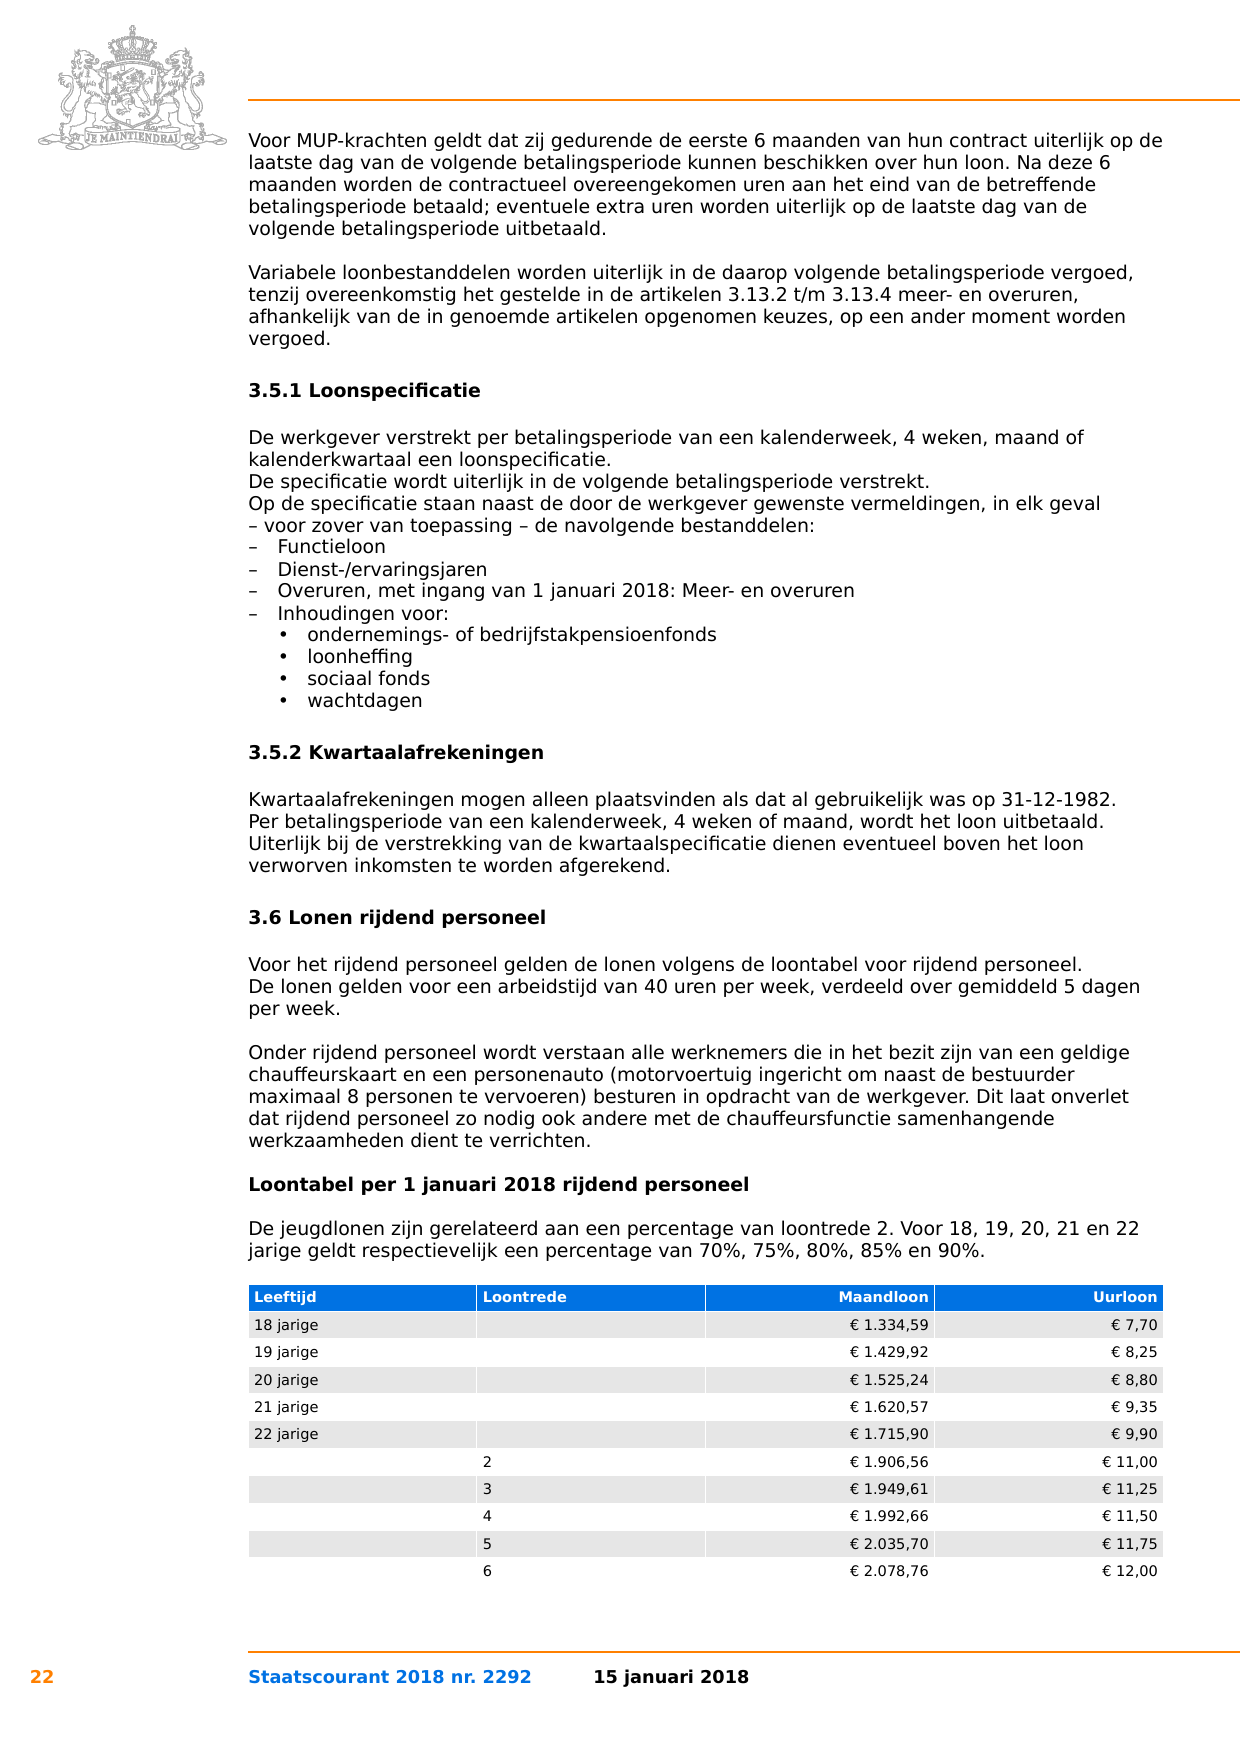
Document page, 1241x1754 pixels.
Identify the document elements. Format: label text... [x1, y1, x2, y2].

table_cell 18 jarige [249, 1312, 476, 1338]
table_cell 6 [477, 1559, 705, 1585]
table_cell [477, 1421, 705, 1448]
table_cell 19 jarige [249, 1339, 476, 1366]
table_cell € 12,00 [935, 1559, 1163, 1585]
text Kwartaalafrekeningen mogen alleen plaatsvinden als dat al gebruikelijk was op 31-12-1982. [248, 789, 1163, 811]
text Onder rijdend personeel wordt verstaan alle werknemers die in het bezit zijn van een geldige chauffeurskaart en een personenauto (motorvoertuig ingericht om naast de bestuurder maximaal 8 personen te vervoeren) besturen in opdracht van de werkgever. Dit laat onverlet dat rijdend personeel zo nodig ook andere met de chauffeursfunctie samenhangende werkzaamheden dient te verrichten. [248, 1042, 1163, 1152]
text De werkgever verstrekt per betalingsperiode van een kalenderweek, 4 weken, maand of kalenderkwartaal een loonspecificatie. [248, 427, 1163, 471]
text De specificatie wordt uiterlijk in de volgende betalingsperiode verstrekt. [248, 471, 1163, 492]
table_cell € 2.035,70 [706, 1531, 934, 1557]
table_cell € 8,25 [935, 1339, 1163, 1366]
table_cell € 1.334,59 [706, 1312, 934, 1338]
text • ondernemings- of bedrijfstakpensioenfonds [278, 624, 1163, 646]
table_cell € 11,00 [935, 1449, 1163, 1475]
text – Inhoudingen voor: [248, 602, 1163, 624]
text De lonen gelden voor een arbeidstijd van 40 uren per week, verdeeld over gemiddeld 5 dagen per week. [248, 976, 1163, 1020]
text Voor MUP-krachten geldt dat zij gedurende de eerste 6 maanden van hun contract uiterlijk op de laatste dag van de volgende betalingsperiode kunnen beschikken over hun loon. Na deze 6 maanden worden de contractueel overeengekomen uren aan het eind van de betreffende betalingsperiode betaald; eventuele extra uren worden uiterlijk op de laatste dag van de volgende betalingsperiode uitbetaald. [248, 130, 1163, 240]
subtitle 3.5.2 Kwartaalafrekeningen [248, 742, 1163, 764]
table_cell € 1.906,56 [706, 1449, 934, 1475]
text Voor het rijdend personeel gelden de lonen volgens de loontabel voor rijdend personeel. [248, 954, 1163, 976]
table_cell € 11,25 [935, 1476, 1163, 1503]
text Variabele loonbestanddelen worden uiterlijk in de daarop volgende betalingsperiode vergoed, tenzij overeenkomstig het gestelde in de artikelen 3.13.2 t/m 3.13.4 meer- en overuren, afhankelijk van de in genoemde artikelen opgenomen keuzes, op een ander moment worden vergoed. [248, 262, 1163, 349]
table_cell 21 jarige [249, 1394, 476, 1420]
table_cell € 1.949,61 [706, 1476, 934, 1503]
table_header Maandloon [706, 1285, 934, 1311]
table_cell € 1.525,24 [706, 1367, 934, 1393]
table_cell € 1.429,92 [706, 1339, 934, 1366]
table_cell [249, 1531, 476, 1557]
table_cell 4 [477, 1504, 705, 1530]
text – Dienst-/ervaringsjaren [248, 558, 1163, 580]
subtitle Loontabel per 1 januari 2018 rijdend personeel [248, 1174, 1163, 1196]
table_cell [477, 1394, 705, 1420]
table_cell € 9,90 [935, 1421, 1163, 1448]
table_cell € 8,80 [935, 1367, 1163, 1393]
table_header Uurloon [935, 1285, 1163, 1311]
table_header Leeftijd [249, 1285, 476, 1311]
table_cell [249, 1449, 476, 1475]
table_cell 22 jarige [249, 1421, 476, 1448]
table_cell € 11,50 [935, 1504, 1163, 1530]
table_cell 5 [477, 1531, 705, 1557]
text Per betalingsperiode van een kalenderweek, 4 weken of maand, wordt het loon uitbetaald. Uiterlijk bij de verstrekking van de kwartaalspecificatie dienen eventueel boven het loon verworven inkomsten te worden afgerekend. [248, 811, 1163, 877]
table_header Loontrede [477, 1285, 705, 1311]
table_cell [249, 1559, 476, 1585]
text • loonheffing [278, 646, 1163, 668]
table_cell € 2.078,76 [706, 1559, 934, 1585]
table_cell [477, 1367, 705, 1393]
text • sociaal fonds [278, 668, 1163, 690]
table_cell [249, 1504, 476, 1530]
subtitle 3.6 Lonen rijdend personeel [248, 907, 1163, 929]
text De jeugdlonen zijn gerelateerd aan een percentage van loontrede 2. Voor 18, 19, 20, 21 en 22 jarige geldt respectievelijk een percentage van 70%, 75%, 80%, 85% en 90%. [248, 1218, 1163, 1262]
text – Functieloon [248, 536, 1163, 558]
table_cell € 7,70 [935, 1312, 1163, 1338]
table_cell € 11,75 [935, 1531, 1163, 1557]
table_cell [477, 1339, 705, 1366]
table_cell [249, 1476, 476, 1503]
text Op de specificatie staan naast de door de werkgever gewenste vermeldingen, in elk geval – voor zover van toepassing – de navolgende bestanddelen: [248, 492, 1163, 536]
table_cell 2 [477, 1449, 705, 1475]
table_cell € 1.620,57 [706, 1394, 934, 1420]
table_cell € 1.715,90 [706, 1421, 934, 1448]
table_cell 20 jarige [249, 1367, 476, 1393]
table_cell 3 [477, 1476, 705, 1503]
text • wachtdagen [278, 690, 1163, 712]
table_cell [477, 1312, 705, 1338]
table_cell € 1.992,66 [706, 1504, 934, 1530]
subtitle 3.5.1 Loonspecificatie [248, 379, 1163, 402]
picture [38, 25, 227, 150]
table_cell € 9,35 [935, 1394, 1163, 1420]
text – Overuren, met ingang van 1 januari 2018: Meer- en overuren [248, 580, 1163, 602]
